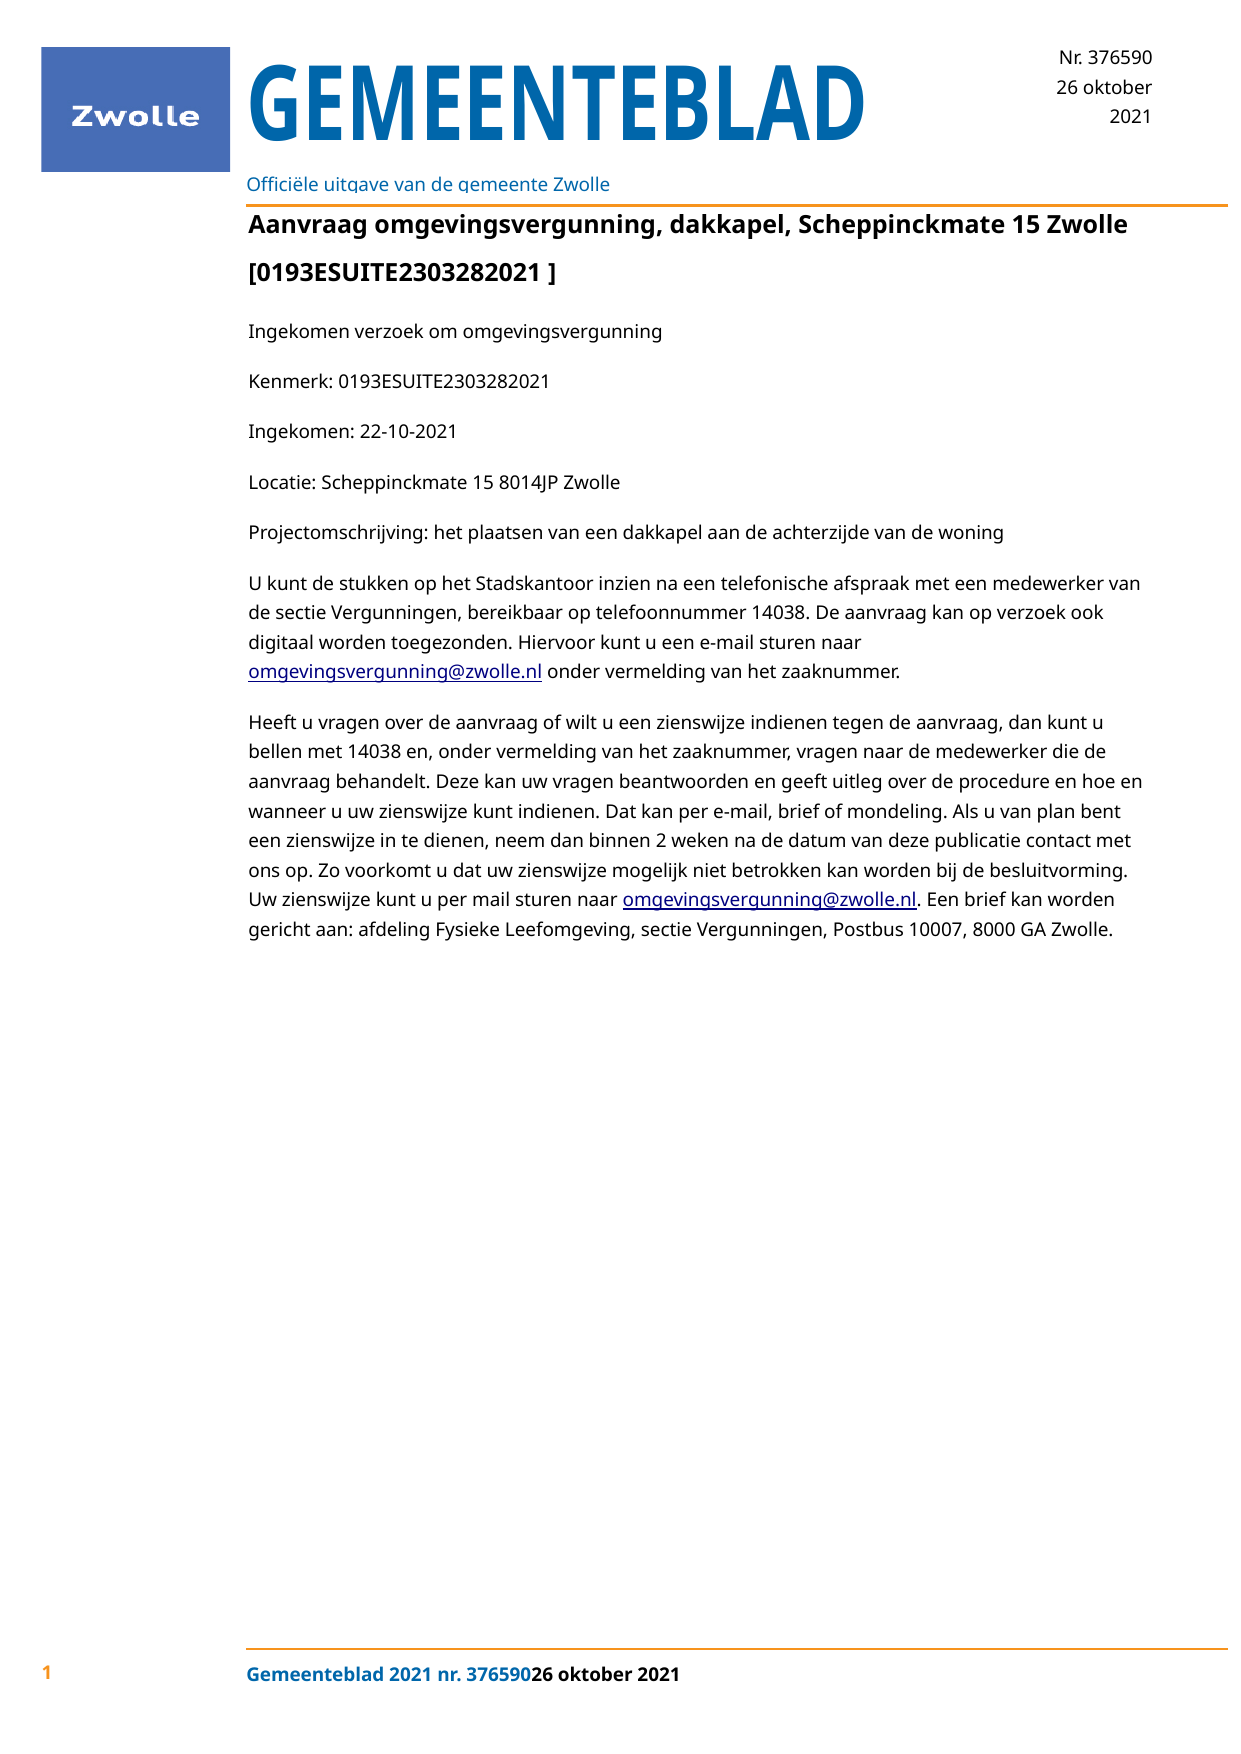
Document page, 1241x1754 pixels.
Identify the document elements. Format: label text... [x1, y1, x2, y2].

text Ingekomen: 22-10-2021 [248, 419, 1152, 444]
picture [41, 47, 231, 172]
text Ingekomen verzoek om omgevingsvergunning [248, 318, 1152, 344]
text Kenmerk: 0193ESUITE2303282021 [248, 368, 1152, 394]
text U kunt de stukken op het Stadskantoor inzien na een telefonische afspraak met een medewerker van de sectie Vergunningen, bereikbaar op telefoonnummer 14038. De aanvraag kan op verzoek ook digitaal worden toegezonden. Hiervoor kunt u een e-mail sturen naar omgevingsvergunning@zwolle.nl onder vermelding van het zaaknummer. [248, 570, 1152, 684]
text Aanvraag omgevingsvergunning, dakkapel, Scheppinckmate 15 Zwolle [0193ESUITE2303282021 ] [248, 207, 1152, 288]
text Projectomschrijving: het plaatsen van een dakkapel aan de achterzijde van de woning [248, 519, 1152, 545]
text Locatie: Scheppinckmate 15 8014JP Zwolle [248, 469, 1152, 495]
text Heeft u vragen over de aanvraag of wilt u een zienswijze indienen tegen de aanvraag, dan kunt u bellen met 14038 en, onder vermelding van het zaaknummer, vragen naar de medewerker die de aanvraag behandelt. Deze kan uw vragen beantwoorden en geeft uitleg over de procedure en hoe en wanneer u uw zienswijze kunt indienen. Dat kan per e-mail, brief of mondeling. Als u van plan bent een zienswijze in te dienen, neem dan binnen 2 weken na de datum van deze publicatie contact met ons op. Zo voorkomt u dat uw zienswijze mogelijk niet betrokken kan worden bij de besluitvorming. Uw zienswijze kunt u per mail sturen naar omgevingsvergunning@zwolle.nl. Een brief kan worden gericht aan: afdeling Fysieke Leefomgeving, sectie Vergunningen, Postbus 10007, 8000 GA Zwolle. [248, 709, 1152, 942]
